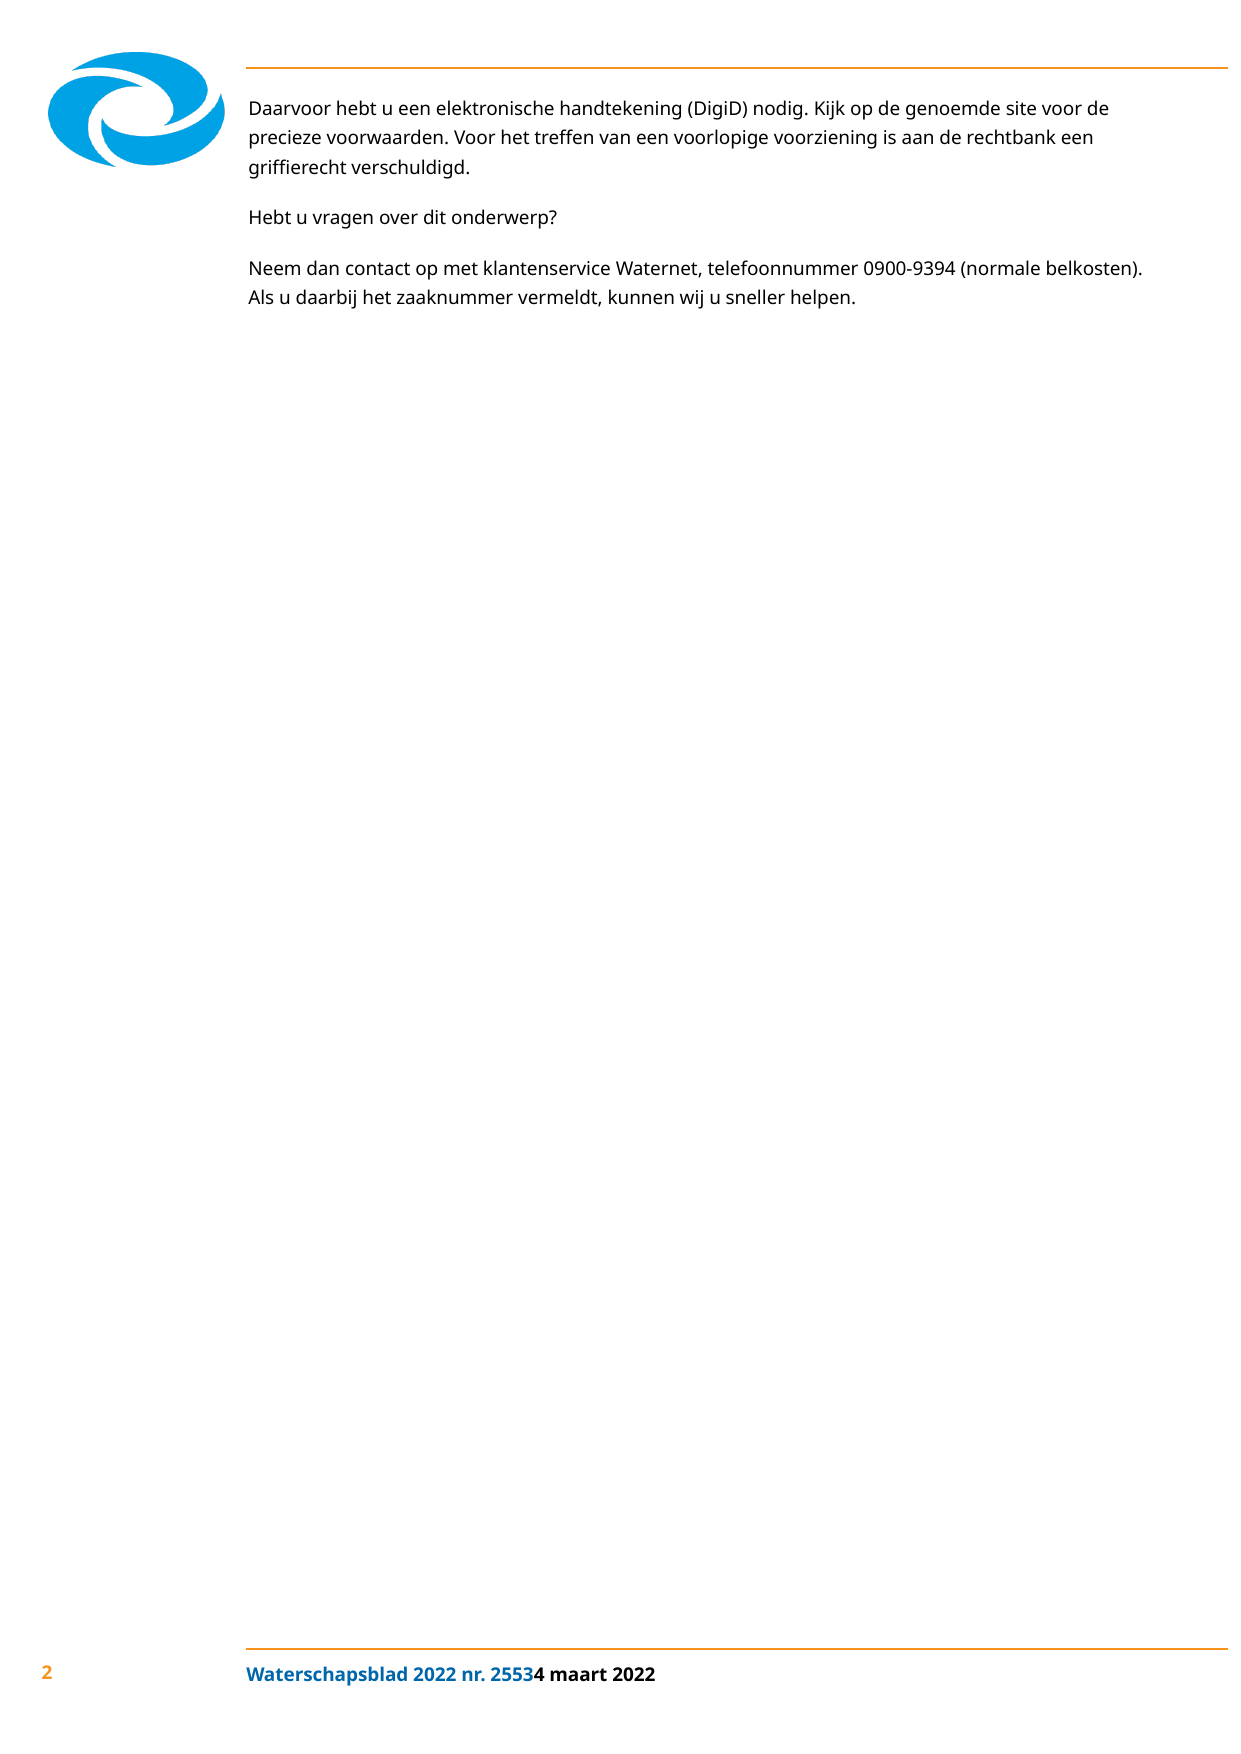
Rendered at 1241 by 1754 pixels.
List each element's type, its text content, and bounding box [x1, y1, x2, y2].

text Daarvoor hebt u een elektronische handtekening (DigiD) nodig. Kijk op de genoemde site voor de precieze voorwaarden. Voor het treffen van een voorlopige voorziening is aan de rechtbank een griffierecht verschuldigd. [248, 95, 1152, 180]
text Neem dan contact op met klantenservice Waternet, telefoonnummer 0900-9394 (normale belkosten). Als u daarbij het zaaknummer vermeldt, kunnen wij u sneller helpen. [248, 255, 1152, 310]
picture [41, 47, 231, 172]
text Hebt u vragen over dit onderwerp? [248, 204, 1152, 230]
